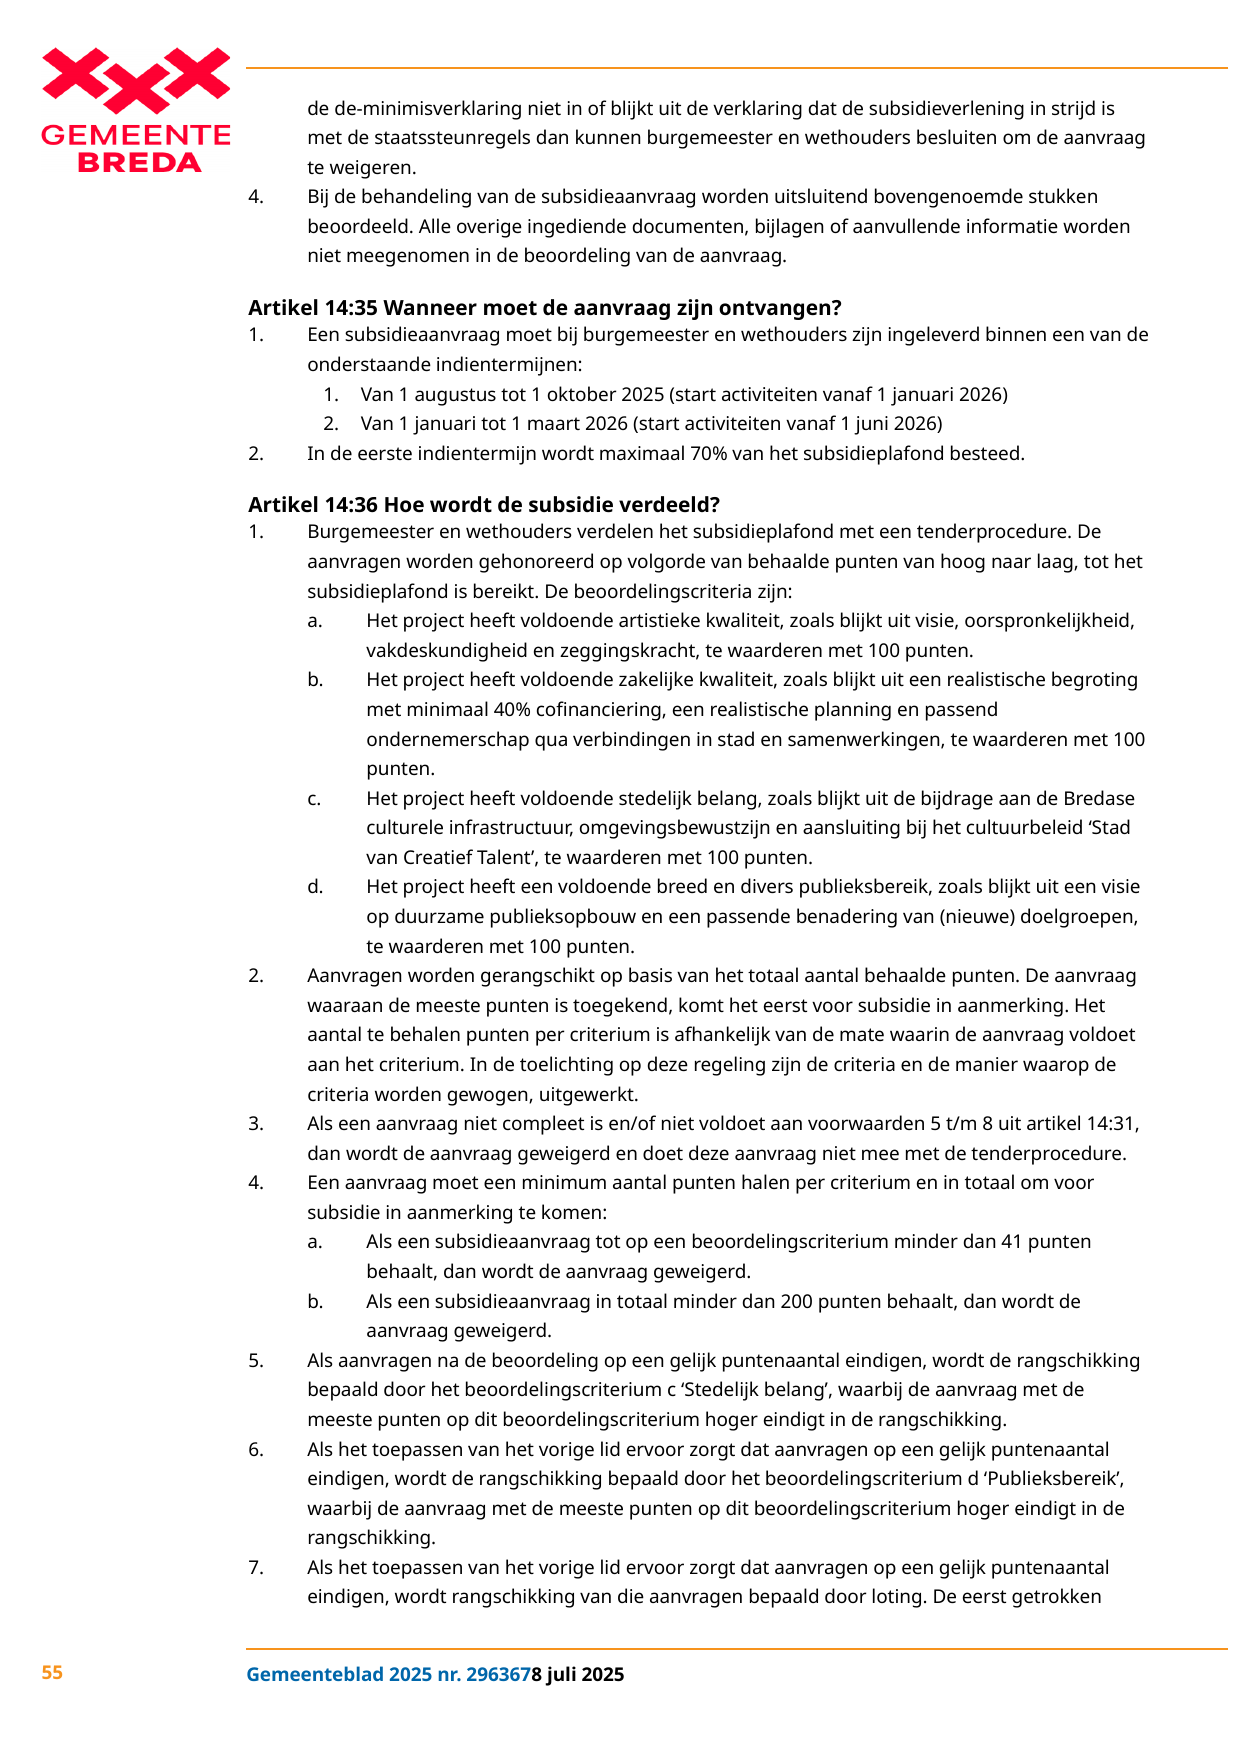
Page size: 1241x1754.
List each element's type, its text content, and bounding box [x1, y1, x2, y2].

list de de-minimisverklaring niet in of blijkt uit de verklaring dat de subsidieverlening in strijd is met de staatssteunregels dan kunnen burgemeester en wethouders besluiten om de aanvraag te weigeren. [248, 95, 1152, 180]
list Van 1 januari tot 1 maart 2026 (start activiteiten vanaf 1 juni 2026) [323, 410, 1152, 436]
list Het project heeft voldoende zakelijke kwaliteit, zoals blijkt uit een realistische begroting met minimaal 40% cofinanciering, een realistische planning en passend ondernemerschap qua verbindingen in stad en samenwerkingen, te waarderen met 100 punten. [307, 667, 1152, 781]
list Als een aanvraag niet compleet is en/of niet voldoet aan voorwaarden 5 t/m 8 uit artikel 14:31, dan wordt de aanvraag geweigerd en doet deze aanvraag niet mee met de tenderprocedure. [248, 1110, 1152, 1166]
list Het project heeft voldoende artistieke kwaliteit, zoals blijkt uit visie, oorspronkelijkheid, vakdeskundigheid en zeggingskracht, te waarderen met 100 punten. [307, 607, 1152, 663]
list Het project heeft voldoende stedelijk belang, zoals blijkt uit de bijdrage aan de Bredase culturele infrastructuur, omgevingsbewustzijn en aansluiting bij het cultuurbeleid ‘Stad van Creatief Talent’, te waarderen met 100 punten. [307, 785, 1152, 870]
list Aanvragen worden gerangschikt op basis van het totaal aantal behaalde punten. De aanvraag waaraan de meeste punten is toegekend, komt het eerst voor subsidie in aanmerking. Het aantal te behalen punten per criterium is afhankelijk van de mate waarin de aanvraag voldoet aan het criterium. In de toelichting op deze regeling zijn de criteria en de manier waarop de criteria worden gewogen, uitgewerkt. [248, 962, 1152, 1107]
list Als een subsidieaanvraag tot op een beoordelingscriterium minder dan 41 punten behaalt, dan wordt de aanvraag geweigerd. [307, 1229, 1152, 1284]
picture [41, 47, 231, 172]
list Als aanvragen na de beoordeling op een gelijk puntenaantal eindigen, wordt de rangschikking bepaald door het beoordelingscriterium c ‘Stedelijk belang’, waarbij de aanvraag met de meeste punten op dit beoordelingscriterium hoger eindigt in de rangschikking. [248, 1347, 1152, 1432]
list Burgemeester en wethouders verdelen het subsidieplafond met een tenderprocedure. De aanvragen worden gehonoreerd op volgorde van behaalde punten van hoog naar laag, tot het subsidieplafond is bereikt. De beoordelingscriteria zijn: [248, 519, 1152, 604]
list Een aanvraag moet een minimum aantal punten halen per criterium en in totaal om voor subsidie in aanmerking te komen: [248, 1169, 1152, 1225]
list Als het toepassen van het vorige lid ervoor zorgt dat aanvragen op een gelijk puntenaantal eindigen, wordt rangschikking van die aanvragen bepaald door loting. De eerst getrokken [248, 1554, 1152, 1609]
text Artikel 14:36 Hoe wordt de subsidie verdeeld? [248, 490, 1152, 519]
list In de eerste indientermijn wordt maximaal 70% van het subsidieplafond besteed. [248, 440, 1152, 466]
list Als een subsidieaanvraag in totaal minder dan 200 punten behaalt, dan wordt de aanvraag geweigerd. [307, 1288, 1152, 1343]
text Artikel 14:35 Wanneer moet de aanvraag zijn ontvangen? [248, 293, 1152, 322]
list Het project heeft een voldoende breed en divers publieksbereik, zoals blijkt uit een visie op duurzame publieksopbouw en een passende benadering van (nieuwe) doelgroepen, te waarderen met 100 punten. [307, 874, 1152, 959]
list Een subsidieaanvraag moet bij burgemeester en wethouders zijn ingeleverd binnen een van de onderstaande indientermijnen: [248, 322, 1152, 377]
list Als het toepassen van het vorige lid ervoor zorgt dat aanvragen op een gelijk puntenaantal eindigen, wordt de rangschikking bepaald door het beoordelingscriterium d ‘Publieksbereik’, waarbij de aanvraag met de meeste punten op dit beoordelingscriterium hoger eindigt in de rangschikking. [248, 1436, 1152, 1550]
list Bij de behandeling van de subsidieaanvraag worden uitsluitend bovengenoemde stukken beoordeeld. Alle overige ingediende documenten, bijlagen of aanvullende informatie worden niet meegenomen in de beoordeling van de aanvraag. [248, 183, 1152, 268]
list Van 1 augustus tot 1 oktober 2025 (start activiteiten vanaf 1 januari 2026) [323, 381, 1152, 406]
